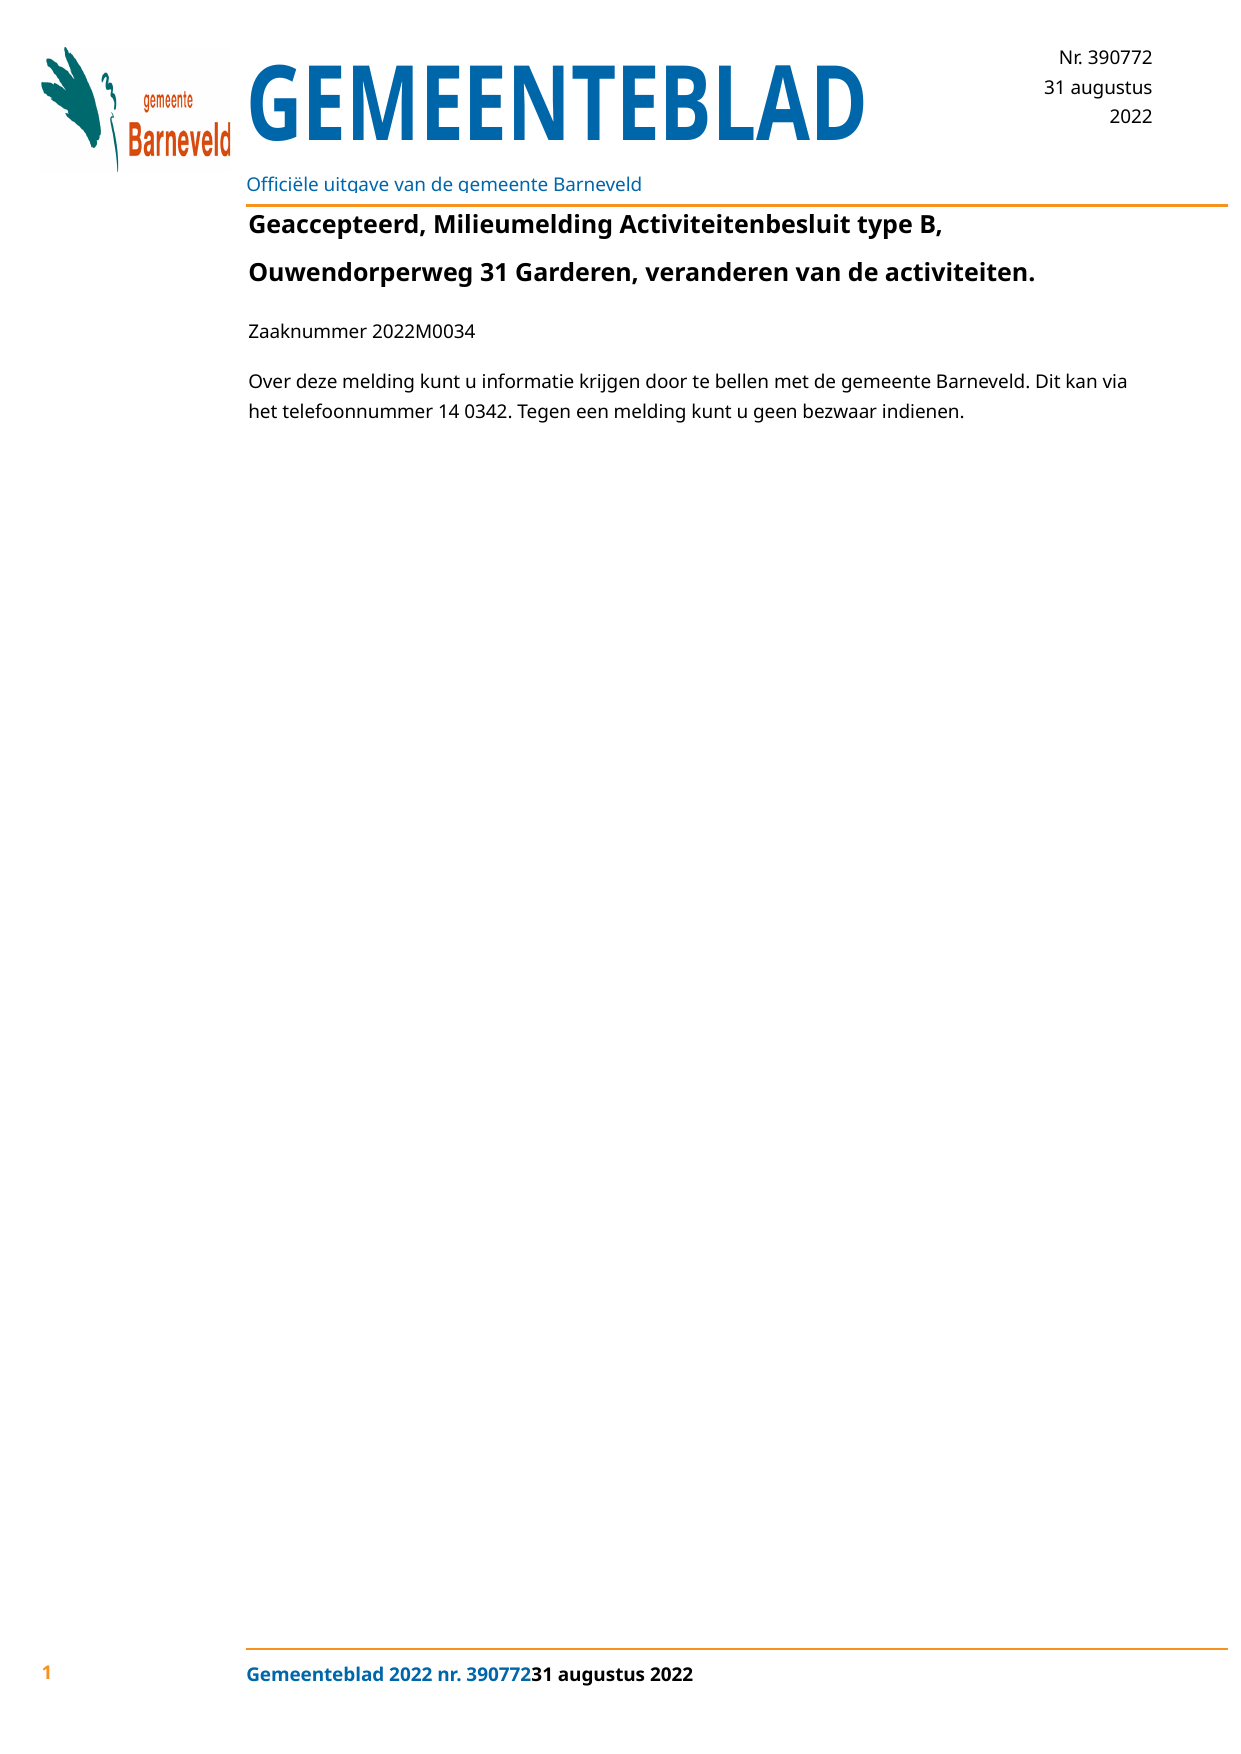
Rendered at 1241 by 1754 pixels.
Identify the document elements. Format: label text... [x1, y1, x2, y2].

text Over deze melding kunt u informatie krijgen door te bellen met de gemeente Barneveld. Dit kan via het telefoonnummer 14 0342. Tegen een melding kunt u geen bezwaar indienen. [248, 368, 1152, 424]
text Zaaknummer 2022M0034 [248, 318, 1152, 344]
text Geaccepteerd, Milieumelding Activiteitenbesluit type B, Ouwendorperweg 31 Garderen, veranderen van de activiteiten. [248, 207, 1152, 288]
picture [41, 47, 231, 172]
